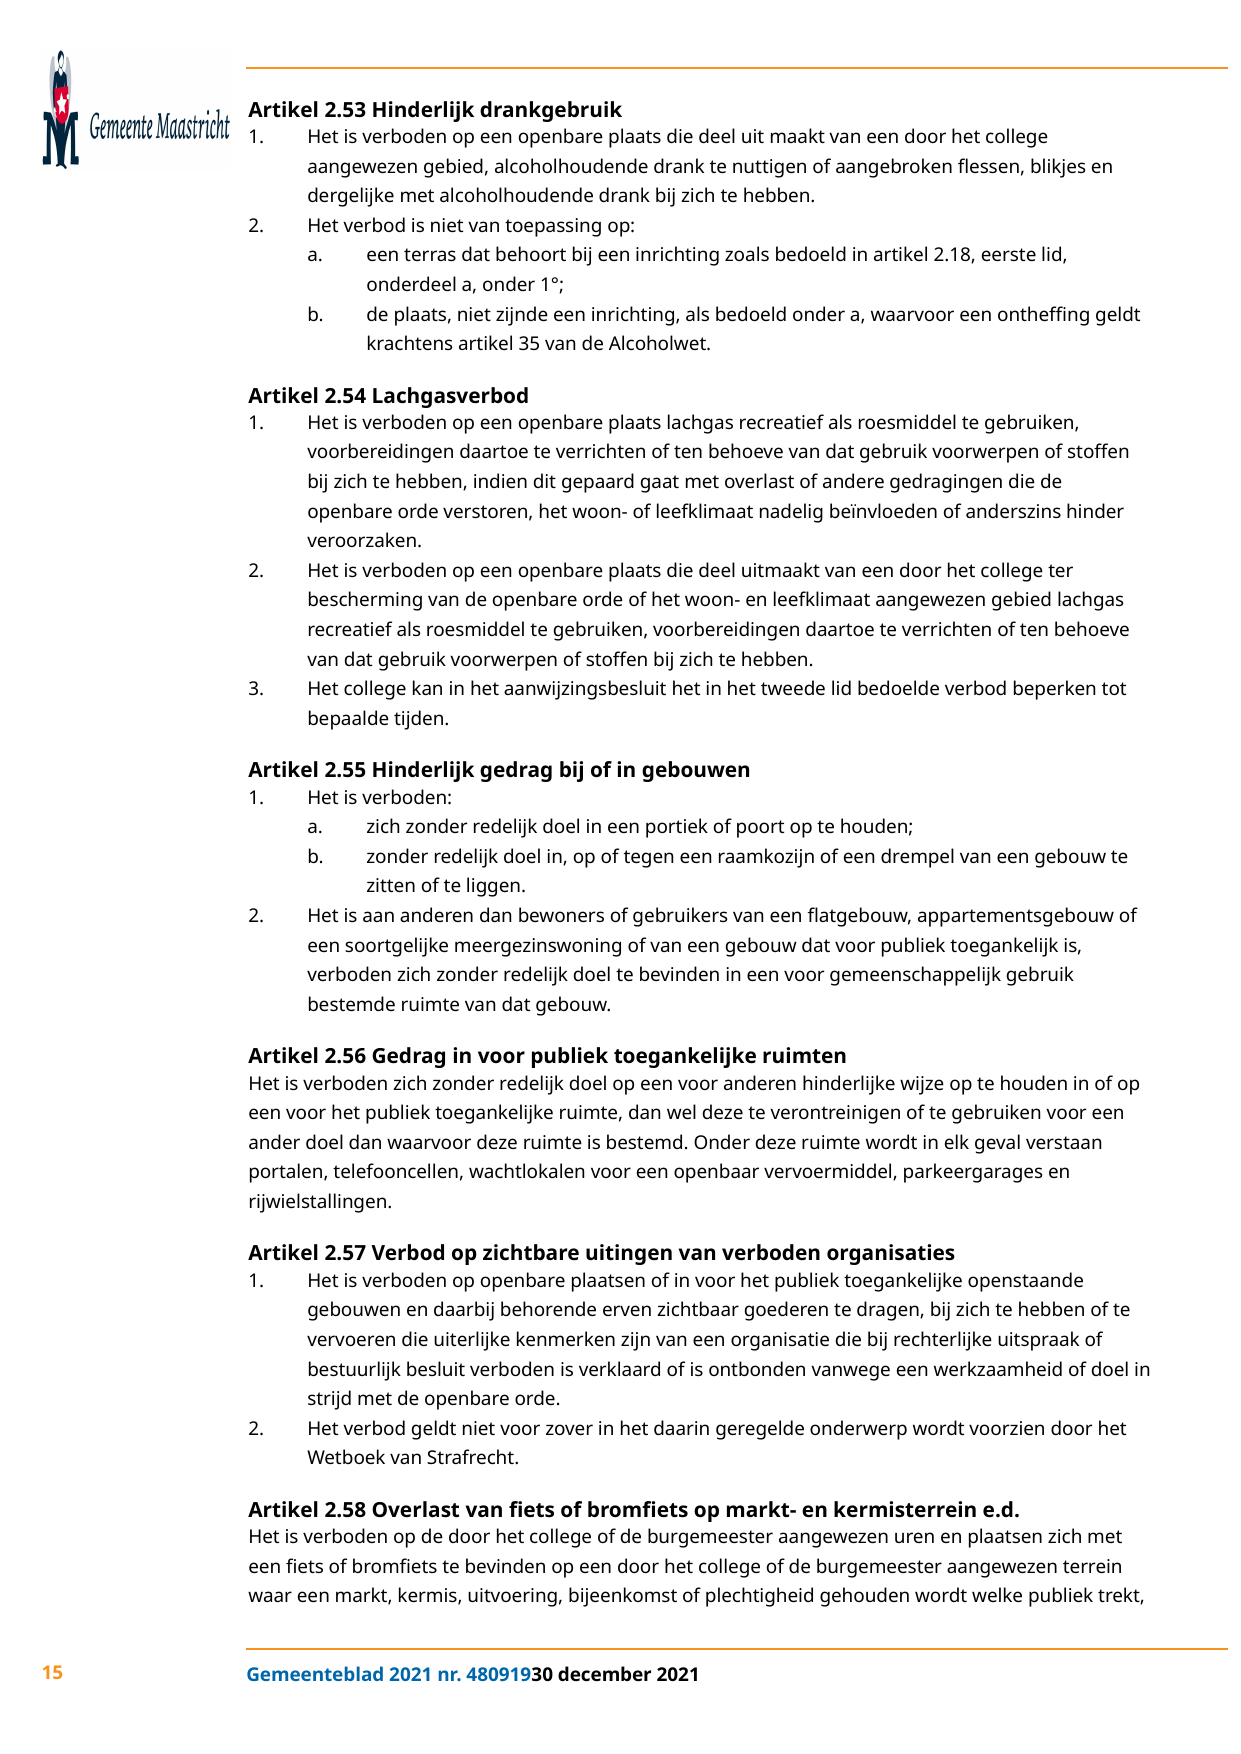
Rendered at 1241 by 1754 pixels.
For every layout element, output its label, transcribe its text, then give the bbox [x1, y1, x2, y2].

picture [41, 47, 231, 172]
list Het verbod is niet van toepassing op: [248, 212, 1152, 238]
text Artikel 2.58 Overlast van fiets of bromfiets op markt- en kermisterrein e.d. [248, 1495, 1152, 1523]
list zonder redelijk doel in, op of tegen een raamkozijn of een drempel van een gebouw te zitten of te liggen. [307, 843, 1152, 898]
list Het is verboden op een openbare plaats die deel uit maakt van een door het college aangewezen gebied, alcoholhoudende drank te nuttigen of aangebroken flessen, blikjes en dergelijke met alcoholhoudende drank bij zich te hebben. [248, 123, 1152, 208]
list Het college kan in het aanwijzingsbesluit het in het tweede lid bedoelde verbod beperken tot bepaalde tijden. [248, 675, 1152, 731]
text Het is verboden op de door het college of de burgemeester aangewezen uren en plaatsen zich met een fiets of bromfiets te bevinden op een door het college of de burgemeester aangewezen terrein waar een markt, kermis, uitvoering, bijeenkomst of plechtigheid gehouden wordt welke publiek trekt, [248, 1523, 1152, 1608]
list Het is verboden op een openbare plaats lachgas recreatief als roesmiddel te gebruiken, voorbereidingen daartoe te verrichten of ten behoeve van dat gebruik voorwerpen of stoffen bij zich te hebben, indien dit gepaard gaat met overlast of andere gedragingen die de openbare orde verstoren, het woon- of leefklimaat nadelig beïnvloeden of anderszins hinder veroorzaken. [248, 409, 1152, 553]
text Artikel 2.54 Lachgasverbod [248, 381, 1152, 409]
list de plaats, niet zijnde een inrichting, als bedoeld onder a, waarvoor een ontheffing geldt krachtens artikel 35 van de Alcoholwet. [307, 301, 1152, 356]
text Artikel 2.57 Verbod op zichtbare uitingen van verboden organisaties [248, 1238, 1152, 1267]
list Het verbod geldt niet voor zover in het daarin geregelde onderwerp wordt voorzien door het Wetboek van Strafrecht. [248, 1415, 1152, 1470]
list een terras dat behoort bij een inrichting zoals bedoeld in artikel 2.18, eerste lid, onderdeel a, onder 1°; [307, 242, 1152, 297]
list Het is aan anderen dan bewoners of gebruikers van een flatgebouw, appartementsgebouw of een soortgelijke meergezinswoning of van een gebouw dat voor publiek toegankelijk is, verboden zich zonder redelijk doel te bevinden in een voor gemeenschappelijk gebruik bestemde ruimte van dat gebouw. [248, 902, 1152, 1017]
text Artikel 2.53 Hinderlijk drankgebruik [248, 95, 1152, 123]
list Het is verboden: [248, 784, 1152, 809]
text Het is verboden zich zonder redelijk doel op een voor anderen hinderlijke wijze op te houden in of op een voor het publiek toegankelijke ruimte, dan wel deze te verontreinigen of te gebruiken voor een ander doel dan waarvoor deze ruimte is bestemd. Onder deze ruimte wordt in elk geval verstaan portalen, telefooncellen, wachtlokalen voor een openbaar vervoermiddel, parkeergarages en rijwielstallingen. [248, 1070, 1152, 1214]
text Artikel 2.55 Hinderlijk gedrag bij of in gebouwen [248, 755, 1152, 784]
text Artikel 2.56 Gedrag in voor publiek toegankelijke ruimten [248, 1041, 1152, 1070]
list Het is verboden op openbare plaatsen of in voor het publiek toegankelijke openstaande gebouwen en daarbij behorende erven zichtbaar goederen te dragen, bij zich te hebben of te vervoeren die uiterlijke kenmerken zijn van een organisatie die bij rechterlijke uitspraak of bestuurlijk besluit verboden is verklaard of is ontbonden vanwege een werkzaamheid of doel in strijd met de openbare orde. [248, 1267, 1152, 1411]
list Het is verboden op een openbare plaats die deel uitmaakt van een door het college ter bescherming van de openbare orde of het woon- en leefklimaat aangewezen gebied lachgas recreatief als roesmiddel te gebruiken, voorbereidingen daartoe te verrichten of ten behoeve van dat gebruik voorwerpen of stoffen bij zich te hebben. [248, 557, 1152, 672]
list zich zonder redelijk doel in een portiek of poort op te houden; [307, 813, 1152, 839]
